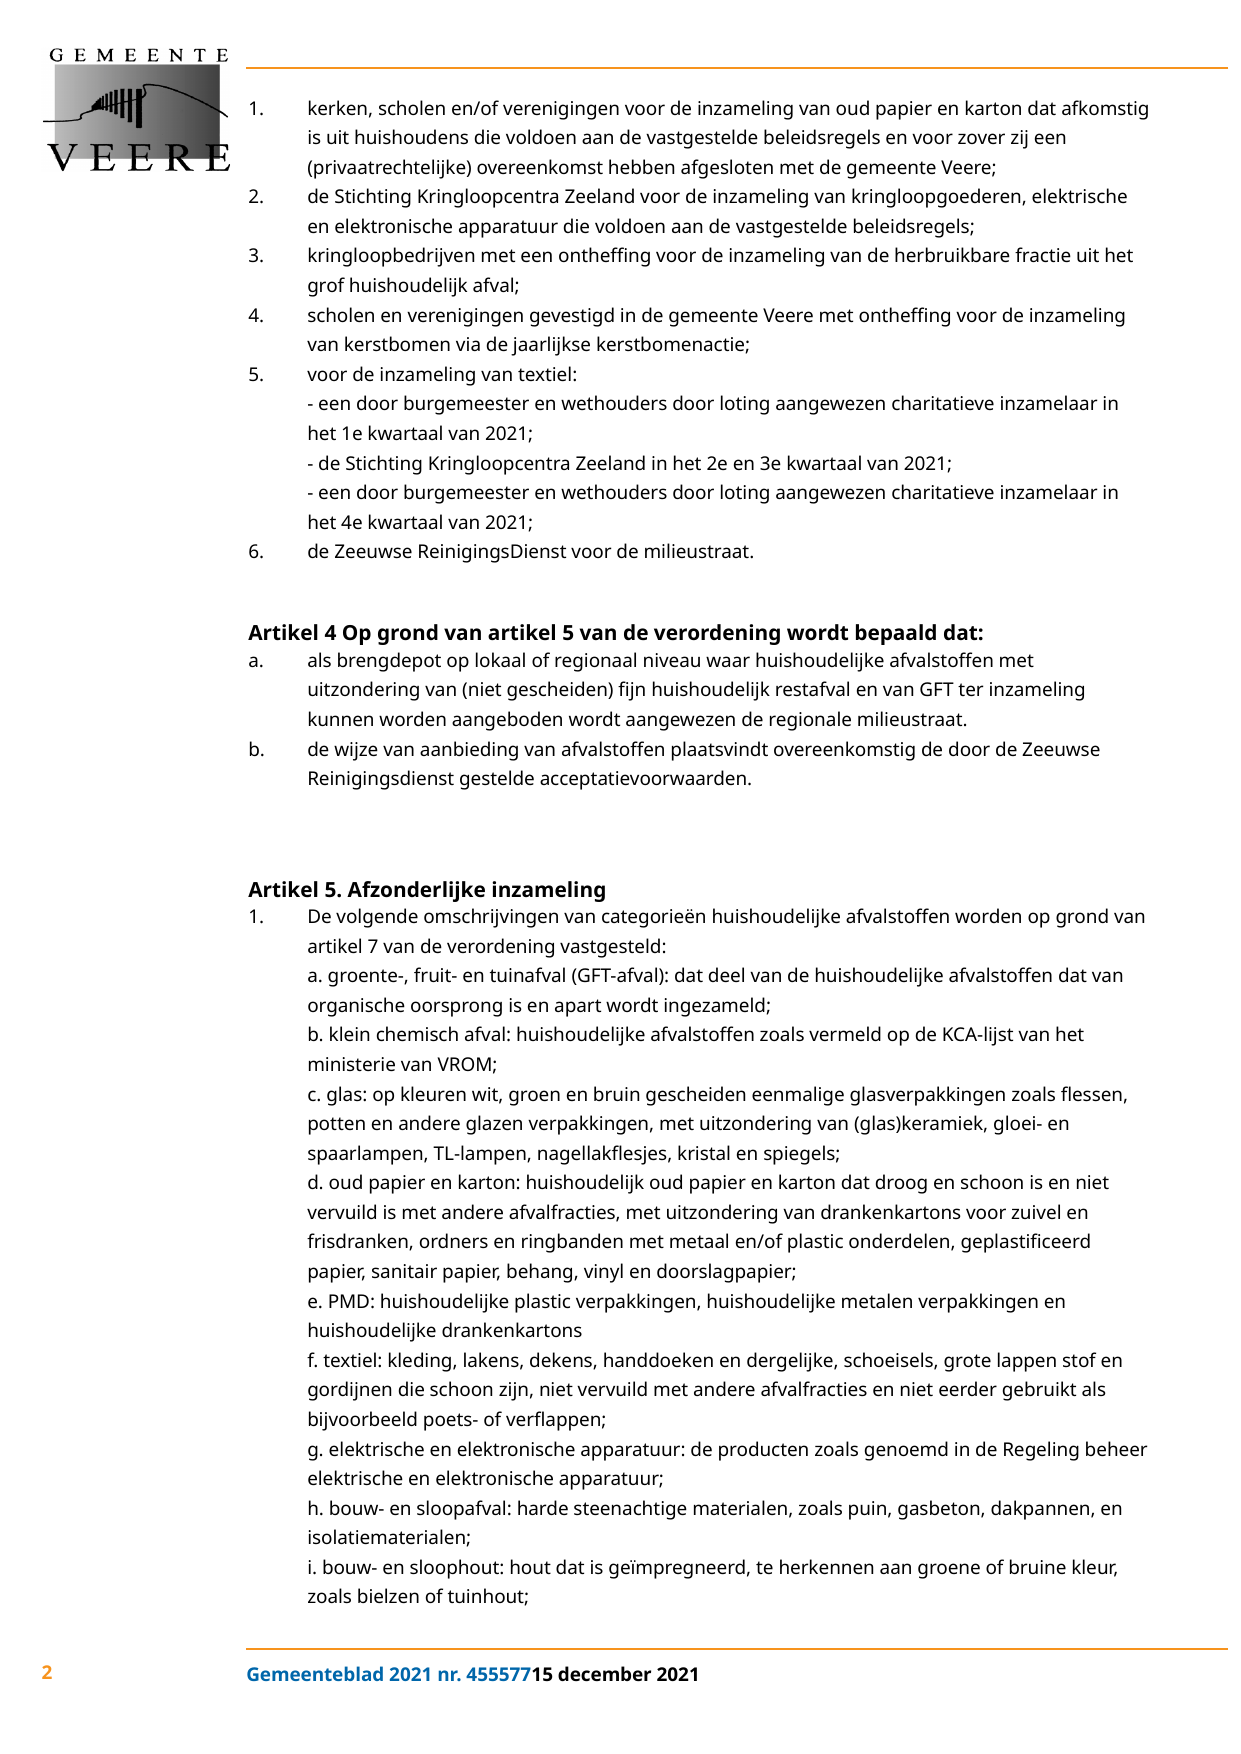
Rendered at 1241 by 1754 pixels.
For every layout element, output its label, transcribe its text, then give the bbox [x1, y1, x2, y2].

list b. klein chemisch afval: huishoudelijke afvalstoffen zoals vermeld op de KCA-lijst van het ministerie van VROM; [248, 1022, 1152, 1077]
list e. PMD: huishoudelijke plastic verpakkingen, huishoudelijke metalen verpakkingen en huishoudelijke drankenkartons [248, 1288, 1152, 1343]
list d. oud papier en karton: huishoudelijk oud papier en karton dat droog en schoon is en niet vervuild is met andere afvalfracties, met uitzondering van drankenkartons voor zuivel en frisdranken, ordners en ringbanden met metaal en/of plastic onderdelen, geplastificeerd papier, sanitair papier, behang, vinyl en doorslagpapier; [248, 1169, 1152, 1284]
list i. bouw- en sloophout: hout dat is geïmpregneerd, te herkennen aan groene of bruine kleur, zoals bielzen of tuinhout; [248, 1554, 1152, 1609]
list voor de inzameling van textiel: [248, 361, 1152, 387]
list f. textiel: kleding, lakens, dekens, handdoeken en dergelijke, schoeisels, grote lappen stof en gordijnen die schoon zijn, niet vervuild met andere afvalfracties en niet eerder gebruikt als bijvoorbeeld poets- of verflappen; [248, 1347, 1152, 1432]
list - een door burgemeester en wethouders door loting aangewezen charitatieve inzamelaar in het 1e kwartaal van 2021; [248, 391, 1152, 446]
list als brengdepot op lokaal of regionaal niveau waar huishoudelijke afvalstoffen met uitzondering van (niet gescheiden) fijn huishoudelijk restafval en van GFT ter inzameling kunnen worden aangeboden wordt aangewezen de regionale milieustraat. [248, 647, 1152, 732]
list - de Stichting Kringloopcentra Zeeland in het 2e en 3e kwartaal van 2021; [248, 450, 1152, 476]
text Artikel 5. Afzonderlijke inzameling [248, 875, 1152, 903]
list - een door burgemeester en wethouders door loting aangewezen charitatieve inzamelaar in het 4e kwartaal van 2021; [248, 479, 1152, 535]
picture [41, 47, 231, 172]
list De volgende omschrijvingen van categorieën huishoudelijke afvalstoffen worden op grond van artikel 7 van de verordening vastgesteld: [248, 903, 1152, 959]
list g. elektrische en elektronische apparatuur: de producten zoals genoemd in de Regeling beheer elektrische en elektronische apparatuur; [248, 1436, 1152, 1491]
list de Zeeuwse ReinigingsDienst voor de milieustraat. [248, 538, 1152, 564]
list de Stichting Kringloopcentra Zeeland voor de inzameling van kringloopgoederen, elektrische en elektronische apparatuur die voldoen aan de vastgestelde beleidsregels; [248, 183, 1152, 239]
list kerken, scholen en/of verenigingen voor de inzameling van oud papier en karton dat afkomstig is uit huishoudens die voldoen aan de vastgestelde beleidsregels en voor zover zij een (privaatrechtelijke) overeenkomst hebben afgesloten met de gemeente Veere; [248, 95, 1152, 180]
list a. groente-, fruit- en tuinafval (GFT-afval): dat deel van de huishoudelijke afvalstoffen dat van organische oorsprong is en apart wordt ingezameld; [248, 962, 1152, 1018]
list h. bouw- en sloopafval: harde steenachtige materialen, zoals puin, gasbeton, dakpannen, en isolatiematerialen; [248, 1495, 1152, 1550]
list kringloopbedrijven met een ontheffing voor de inzameling van de herbruikbare fractie uit het grof huishoudelijk afval; [248, 243, 1152, 298]
list scholen en verenigingen gevestigd in de gemeente Veere met ontheffing voor de inzameling van kerstbomen via de jaarlijkse kerstbomenactie; [248, 302, 1152, 357]
list c. glas: op kleuren wit, groen en bruin gescheiden eenmalige glasverpakkingen zoals flessen, potten en andere glazen verpakkingen, met uitzondering van (glas)keramiek, gloei- en spaarlampen, TL-lampen, nagellakflesjes, kristal en spiegels; [248, 1081, 1152, 1166]
text Artikel 4 Op grond van artikel 5 van de verordening wordt bepaald dat: [248, 618, 1152, 647]
list de wijze van aanbieding van afvalstoffen plaatsvindt overeenkomstig de door de Zeeuwse Reinigingsdienst gestelde acceptatievoorwaarden. [248, 736, 1152, 791]
